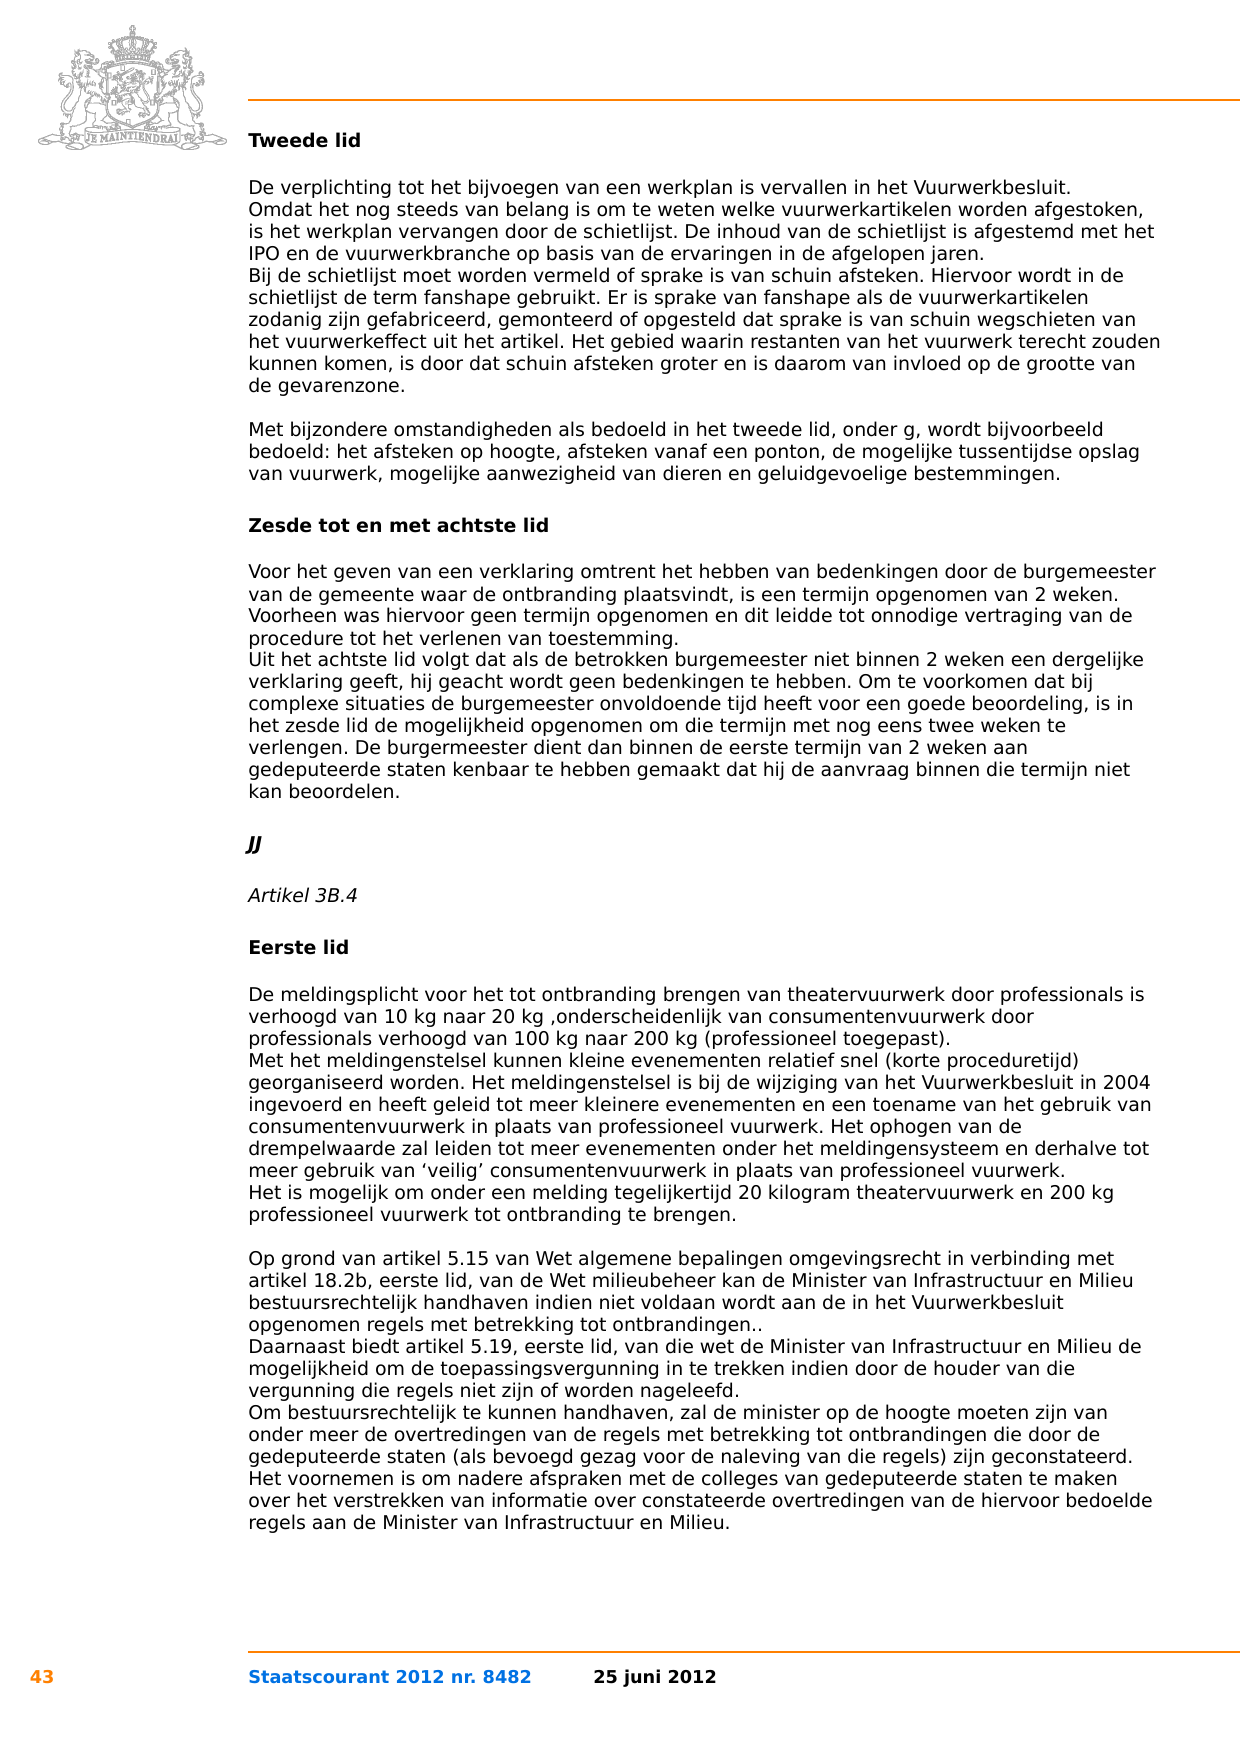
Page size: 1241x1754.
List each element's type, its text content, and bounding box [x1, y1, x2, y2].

text De meldingsplicht voor het tot ontbranding brengen van theatervuurwerk door professionals is verhoogd van 10 kg naar 20 kg ,onderscheidenlijk van consumentenvuurwerk door professionals verhoogd van 100 kg naar 200 kg (professioneel toegepast). [248, 984, 1163, 1050]
picture [38, 25, 227, 150]
text Voor het geven van een verklaring omtrent het hebben van bedenkingen door de burgemeester van de gemeente waar de ontbranding plaatsvindt, is een termijn opgenomen van 2 weken. Voorheen was hiervoor geen termijn opgenomen en dit leidde tot onnodige vertraging van de procedure tot het verlenen van toestemming. [248, 561, 1163, 649]
text Het is mogelijk om onder een melding tegelijkertijd 20 kilogram theatervuurwerk en 200 kg professioneel vuurwerk tot ontbranding te brengen. [248, 1182, 1163, 1226]
text Daarnaast biedt artikel 5.19, eerste lid, van die wet de Minister van Infrastructuur en Milieu de mogelijkheid om de toepassingsvergunning in te trekken indien door de houder van die vergunning die regels niet zijn of worden nageleefd. [248, 1336, 1163, 1402]
subtitle Tweede lid [248, 130, 1163, 152]
text Met het meldingenstelsel kunnen kleine evenementen relatief snel (korte proceduretijd) georganiseerd worden. Het meldingenstelsel is bij de wijziging van het Vuurwerkbesluit in 2004 ingevoerd en heeft geleid tot meer kleinere evenementen en een toename van het gebruik van consumentenvuurwerk in plaats van professioneel vuurwerk. Het ophogen van de drempelwaarde zal leiden tot meer evenementen onder het meldingensysteem en derhalve tot meer gebruik van ‘veilig’ consumentenvuurwerk in plaats van professioneel vuurwerk. [248, 1050, 1163, 1182]
text Bij de schietlijst moet worden vermeld of sprake is van schuin afsteken. Hiervoor wordt in de schietlijst de term fanshape gebruikt. Er is sprake van fanshape als de vuurwerkartikelen zodanig zijn gefabriceerd, gemonteerd of opgesteld dat sprake is van schuin wegschieten van het vuurwerkeffect uit het artikel. Het gebied waarin restanten van het vuurwerk terecht zouden kunnen komen, is door dat schuin afsteken groter en is daarom van invloed op de grootte van de gevarenzone. [248, 265, 1163, 397]
text Uit het achtste lid volgt dat als de betrokken burgemeester niet binnen 2 weken een dergelijke verklaring geeft, hij geacht wordt geen bedenkingen te hebben. Om te voorkomen dat bij complexe situaties de burgemeester onvoldoende tijd heeft voor een goede beoordeling, is in het zesde lid de mogelijkheid opgenomen om die termijn met nog eens twee weken te verlengen. De burgermeester dient dan binnen de eerste termijn van 2 weken aan gedeputeerde staten kenbaar te hebben gemaakt dat hij de aanvraag binnen die termijn niet kan beoordelen. [248, 649, 1163, 803]
text Omdat het nog steeds van belang is om te weten welke vuurwerkartikelen worden afgestoken, is het werkplan vervangen door de schietlijst. De inhoud van de schietlijst is afgestemd met het IPO en de vuurwerkbranche op basis van de ervaringen in de afgelopen jaren. [248, 199, 1163, 265]
text Op grond van artikel 5.15 van Wet algemene bepalingen omgevingsrecht in verbinding met artikel 18.2b, eerste lid, van de Wet milieubeheer kan de Minister van Infrastructuur en Milieu bestuursrechtelijk handhaven indien niet voldaan wordt aan de in het Vuurwerkbesluit opgenomen regels met betrekking tot ontbrandingen.. [248, 1248, 1163, 1336]
subtitle JJ [248, 833, 1163, 855]
subtitle Eerste lid [248, 937, 1163, 959]
text De verplichting tot het bijvoegen van een werkplan is vervallen in het Vuurwerkbesluit. [248, 177, 1163, 199]
text Met bijzondere omstandigheden als bedoeld in het tweede lid, onder g, wordt bijvoorbeeld bedoeld: het afsteken op hoogte, afsteken vanaf een ponton, de mogelijke tussentijdse opslag van vuurwerk, mogelijke aanwezigheid van dieren en geluidgevoelige bestemmingen. [248, 418, 1163, 484]
subtitle Artikel 3B.4 [248, 885, 1163, 907]
subtitle Zesde tot en met achtste lid [248, 514, 1163, 536]
text Om bestuursrechtelijk te kunnen handhaven, zal de minister op de hoogte moeten zijn van onder meer de overtredingen van de regels met betrekking tot ontbrandingen die door de gedeputeerde staten (als bevoegd gezag voor de naleving van die regels) zijn geconstateerd. Het voornemen is om nadere afspraken met de colleges van gedeputeerde staten te maken over het verstrekken van informatie over constateerde overtredingen van de hiervoor bedoelde regels aan de Minister van Infrastructuur en Milieu. [248, 1402, 1163, 1533]
